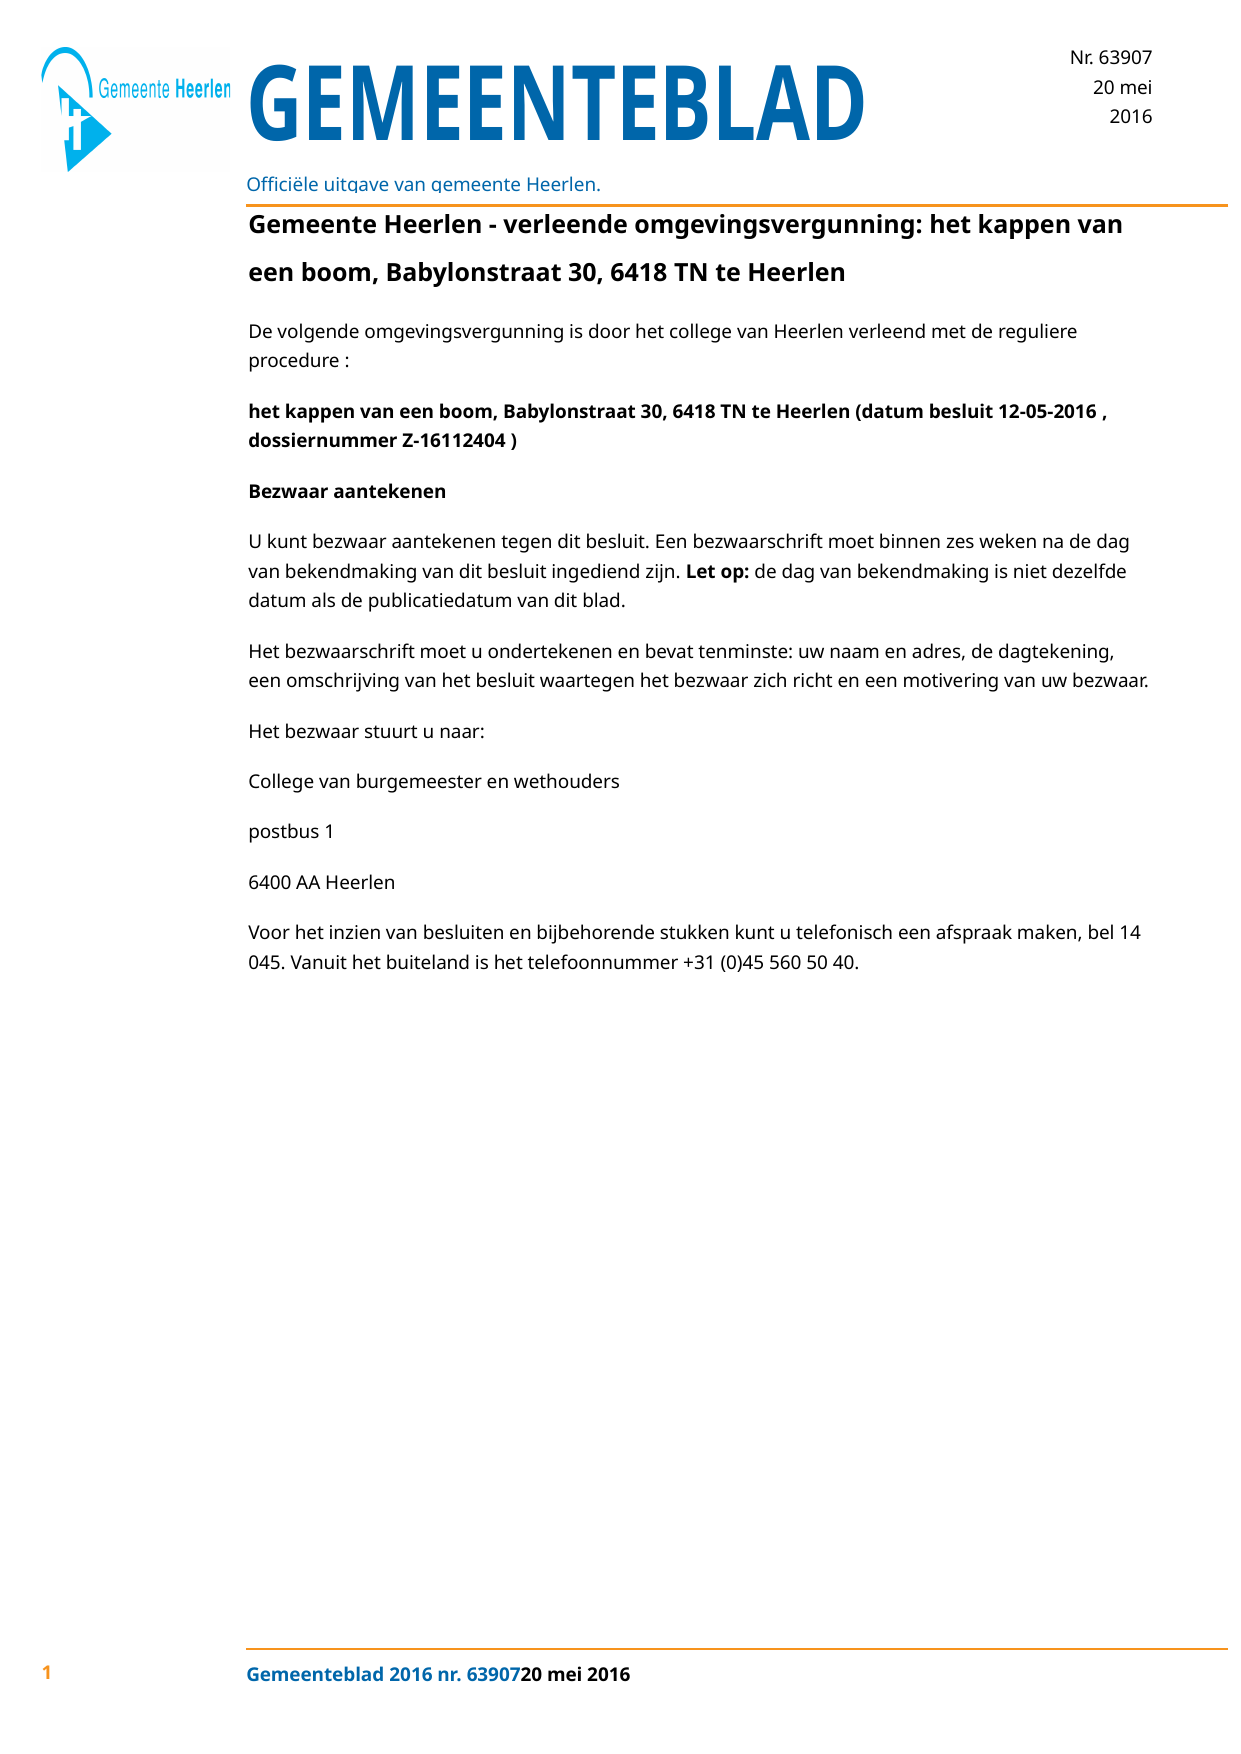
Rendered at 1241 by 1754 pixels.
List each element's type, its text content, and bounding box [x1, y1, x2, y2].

text het kappen van een boom, Babylonstraat 30, 6418 TN te Heerlen (datum besluit 12-05-2016 , dossiernummer Z-16112404 ) [248, 398, 1152, 453]
text U kunt bezwaar aantekenen tegen dit besluit. Een bezwaarschrift moet binnen zes weken na de dag van bekendmaking van dit besluit ingediend zijn. Let op: de dag van bekendmaking is niet dezelfde datum als de publicatiedatum van dit blad. [248, 528, 1152, 613]
text Het bezwaar stuurt u naar: [248, 718, 1152, 744]
picture [41, 47, 58, 70]
text Gemeente Heerlen - verleende omgevingsvergunning: het kappen van een boom, Babylonstraat 30, 6418 TN te Heerlen [248, 207, 1152, 288]
picture [41, 47, 231, 172]
text postbus 1 [248, 819, 1152, 844]
text 6400 AA Heerlen [248, 869, 1152, 895]
text Bezwaar aantekenen [248, 478, 1152, 504]
text College van burgemeester en wethouders [248, 768, 1152, 794]
text De volgende omgevingsvergunning is door het college van Heerlen verleend met de reguliere procedure : [248, 318, 1152, 373]
text Voor het inzien van besluiten en bijbehorende stukken kunt u telefonisch een afspraak maken, bel 14 045. Vanuit het buiteland is het telefoonnummer +31 (0)45 560 50 40. [248, 919, 1152, 975]
text Het bezwaarschrift moet u ondertekenen en bevat tenminste: uw naam en adres, de dagtekening, een omschrijving van het besluit waartegen het bezwaar zich richt en een motivering van uw bezwaar. [248, 638, 1152, 693]
